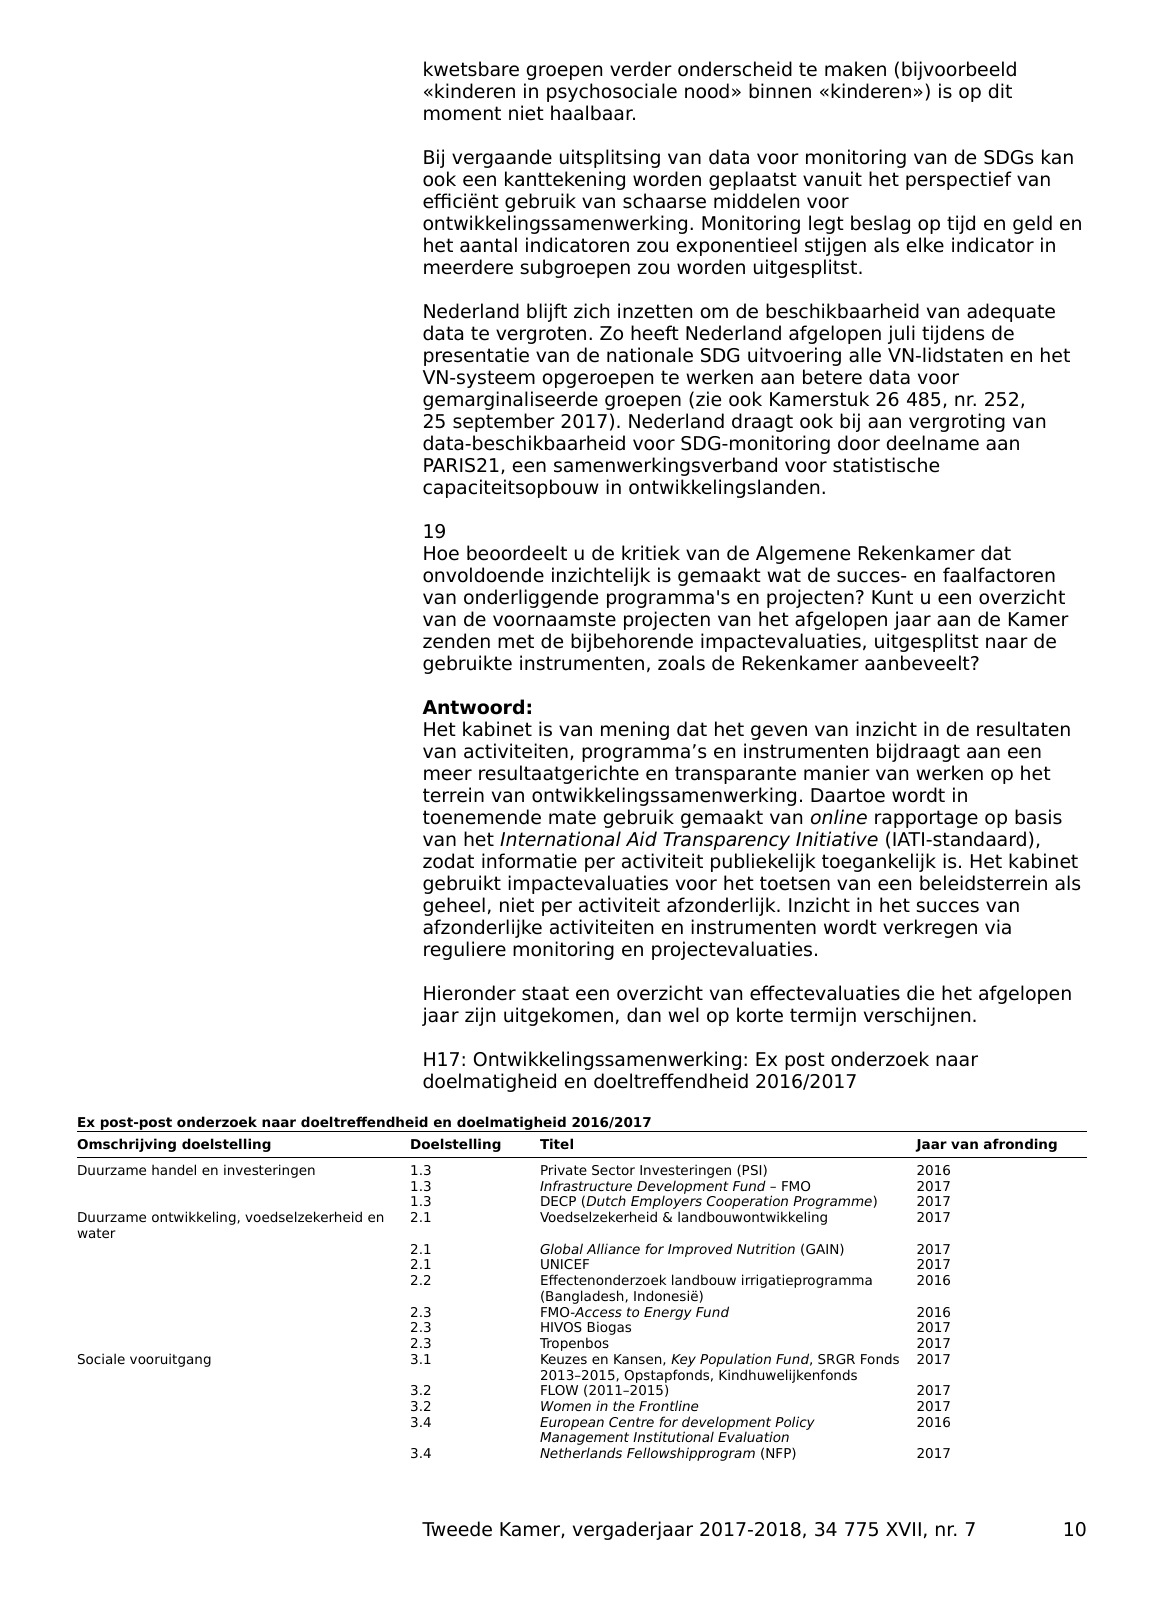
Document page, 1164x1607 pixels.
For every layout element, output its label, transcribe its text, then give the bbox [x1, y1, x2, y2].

table_cell FLOW (2011–2015) [534, 1383, 911, 1399]
table_cell [77, 1273, 404, 1304]
table_cell [77, 1304, 404, 1320]
table_cell 2017 [911, 1241, 1087, 1257]
table_cell 3.4 [404, 1415, 534, 1446]
table_cell 1.3 [404, 1179, 534, 1194]
table_cell 2017 [911, 1399, 1087, 1414]
text Hieronder staat een overzicht van effectevaluaties die het afgelopen jaar zijn uitgekomen, dan wel op korte termijn verschijnen. [422, 983, 1087, 1027]
table_cell Titel [534, 1132, 911, 1157]
table_cell Duurzame handel en investeringen [77, 1158, 404, 1178]
table_cell 1.3 [404, 1194, 534, 1210]
text Hoe beoordeelt u de kritiek van de Algemene Rekenkamer dat onvoldoende inzichtelijk is gemaakt wat de succes- en faalfactoren van onderliggende programma's en projecten? Kunt u een overzicht van de voornaamste projecten van het afgelopen jaar aan de Kamer zenden met de bijbehorende impactevaluaties, uitgesplitst naar de gebruikte instrumenten, zoals de Rekenkamer aanbeveelt? [422, 543, 1087, 675]
table_cell European Centre for development Policy Management Institutional Evaluation [534, 1415, 911, 1446]
table_cell 2016 [911, 1415, 1087, 1446]
table_cell Voedselzekerheid & landbouwontwikkeling [534, 1210, 911, 1241]
table_cell [77, 1336, 404, 1352]
text Het kabinet is van mening dat het geven van inzicht in de resultaten van activiteiten, programma’s en instrumenten bijdraagt aan een meer resultaatgerichte en transparante manier van werken op het terrein van ontwikkelingssamenwerking. Daartoe wordt in toenemende mate gebruik gemaakt van online rapportage op basis van het International Aid Transparency Initiative (IATI-standaard), zodat informatie per activiteit publiekelijk toegankelijk is. Het kabinet gebruikt impactevaluaties voor het toetsen van een beleidsterrein als geheel, niet per activiteit afzonderlijk. Inzicht in het succes van afzonderlijke activiteiten en instrumenten wordt verkregen via reguliere monitoring en projectevaluaties. [422, 719, 1087, 961]
table_cell 1.3 [404, 1158, 534, 1178]
table_cell 2016 [911, 1273, 1087, 1304]
table_cell [77, 1257, 404, 1273]
table_cell 2017 [911, 1320, 1087, 1336]
table_cell 2.3 [404, 1304, 534, 1320]
table_cell Infrastructure Development Fund – FMO [534, 1179, 911, 1194]
table_cell 2017 [911, 1446, 1087, 1462]
table_cell [77, 1415, 404, 1446]
table_cell Effectenonderzoek landbouw irrigatieprogramma (Bangladesh, Indonesië) [534, 1273, 911, 1304]
table_cell Netherlands Fellowshipprogram (NFP) [534, 1446, 911, 1462]
table_cell 2.1 [404, 1257, 534, 1273]
table_cell HIVOS Biogas [534, 1320, 911, 1336]
table_cell 2016 [911, 1304, 1087, 1320]
table_cell Women in the Frontline [534, 1399, 911, 1414]
table_cell Doelstelling [404, 1132, 534, 1157]
table_cell 2017 [911, 1210, 1087, 1241]
table_cell [77, 1399, 404, 1414]
table_cell 2017 [911, 1352, 1087, 1383]
table_cell 2.3 [404, 1336, 534, 1352]
table_cell 2017 [911, 1383, 1087, 1399]
table_cell Global Alliance for Improved Nutrition (GAIN) [534, 1241, 911, 1257]
table_cell 2.1 [404, 1210, 534, 1241]
table_cell 3.4 [404, 1446, 534, 1462]
table_cell 2017 [911, 1194, 1087, 1210]
table_cell 2017 [911, 1179, 1087, 1194]
text H17: Ontwikkelingssamenwerking: Ex post onderzoek naar doelmatigheid en doeltreffendheid 2016/2017 [422, 1049, 1087, 1093]
table_cell 2.3 [404, 1320, 534, 1336]
text 19 [422, 521, 1087, 543]
table_cell [77, 1320, 404, 1336]
text kwetsbare groepen verder onderscheid te maken (bijvoorbeeld «kinderen in psychosociale nood» binnen «kinderen») is op dit moment niet haalbaar. [422, 59, 1087, 125]
table_cell 3.2 [404, 1399, 534, 1414]
table_cell FMO-Access to Energy Fund [534, 1304, 911, 1320]
table_cell 2.2 [404, 1273, 534, 1304]
table_cell Keuzes en Kansen, Key Population Fund, SRGR Fonds 2013–2015, Opstapfonds, Kindhuwelijkenfonds [534, 1352, 911, 1383]
table_header Ex post-post onderzoek naar doeltreffendheid en doelmatigheid 2016/2017 [77, 1115, 1087, 1131]
table_cell DECP (Dutch Employers Cooperation Programme) [534, 1194, 911, 1210]
table_cell Omschrijving doelstelling [77, 1132, 404, 1157]
table_cell Private Sector Investeringen (PSI) [534, 1158, 911, 1178]
table_cell Tropenbos [534, 1336, 911, 1352]
table_cell 2017 [911, 1336, 1087, 1352]
table_cell [77, 1194, 404, 1210]
table_cell 2.1 [404, 1241, 534, 1257]
text Bij vergaande uitsplitsing van data voor monitoring van de SDGs kan ook een kanttekening worden geplaatst vanuit het perspectief van efficiënt gebruik van schaarse middelen voor ontwikkelingssamenwerking. Monitoring legt beslag op tijd en geld en het aantal indicatoren zou exponentieel stijgen als elke indicator in meerdere subgroepen zou worden uitgesplitst. [422, 147, 1087, 279]
table_cell 2017 [911, 1257, 1087, 1273]
text Antwoord: [422, 697, 1087, 719]
table_cell 3.1 [404, 1352, 534, 1383]
table_cell [77, 1383, 404, 1399]
table_cell UNICEF [534, 1257, 911, 1273]
table_cell [77, 1241, 404, 1257]
table_cell [77, 1446, 404, 1462]
table_cell Duurzame ontwikkeling, voedselzekerheid en water [77, 1210, 404, 1241]
text Nederland blijft zich inzetten om de beschikbaarheid van adequate data te vergroten. Zo heeft Nederland afgelopen juli tijdens de presentatie van de nationale SDG uitvoering alle VN-lidstaten en het VN-systeem opgeroepen te werken aan betere data voor gemarginaliseerde groepen (zie ook Kamerstuk 26 485, nr. 252, 25 september 2017). Nederland draagt ook bij aan vergroting van data-beschikbaarheid voor SDG-monitoring door deelname aan PARIS21, een samenwerkingsverband voor statistische capaciteitsopbouw in ontwikkelingslanden. [422, 301, 1087, 499]
table_cell 2016 [911, 1158, 1087, 1178]
table_cell 3.2 [404, 1383, 534, 1399]
table_cell [77, 1179, 404, 1194]
table_cell Sociale vooruitgang [77, 1352, 404, 1383]
table_cell Jaar van afronding [911, 1132, 1087, 1157]
